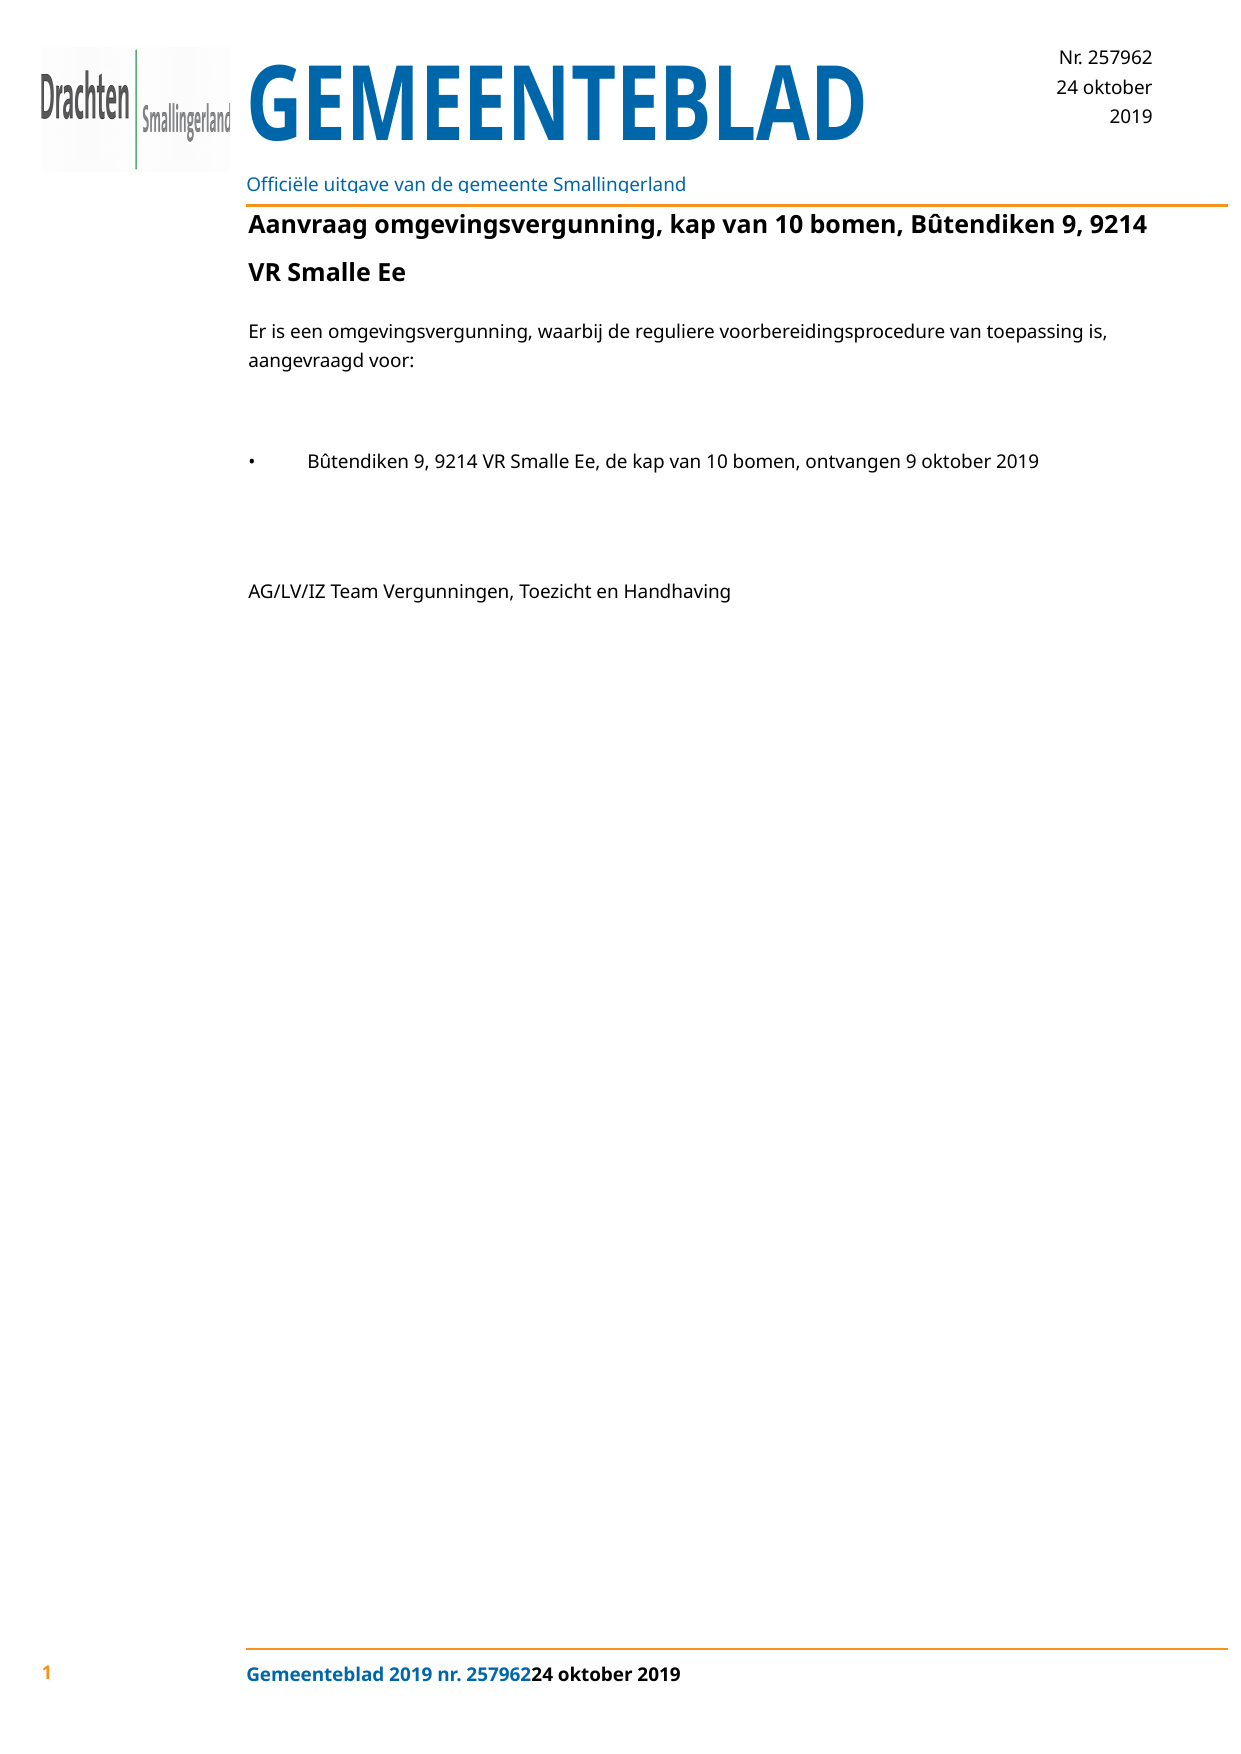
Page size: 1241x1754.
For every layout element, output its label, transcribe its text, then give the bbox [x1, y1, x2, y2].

list Bûtendiken 9, 9214 VR Smalle Ee, de kap van 10 bomen, ontvangen 9 oktober 2019 [248, 448, 1152, 474]
text Er is een omgevingsvergunning, waarbij de reguliere voorbereidingsprocedure van toepassing is, aangevraagd voor: [248, 318, 1152, 373]
picture [41, 47, 231, 172]
text AG/LV/IZ Team Vergunningen, Toezicht en Handhaving [248, 579, 1152, 604]
text Aanvraag omgevingsvergunning, kap van 10 bomen, Bûtendiken 9, 9214 VR Smalle Ee [248, 207, 1152, 288]
